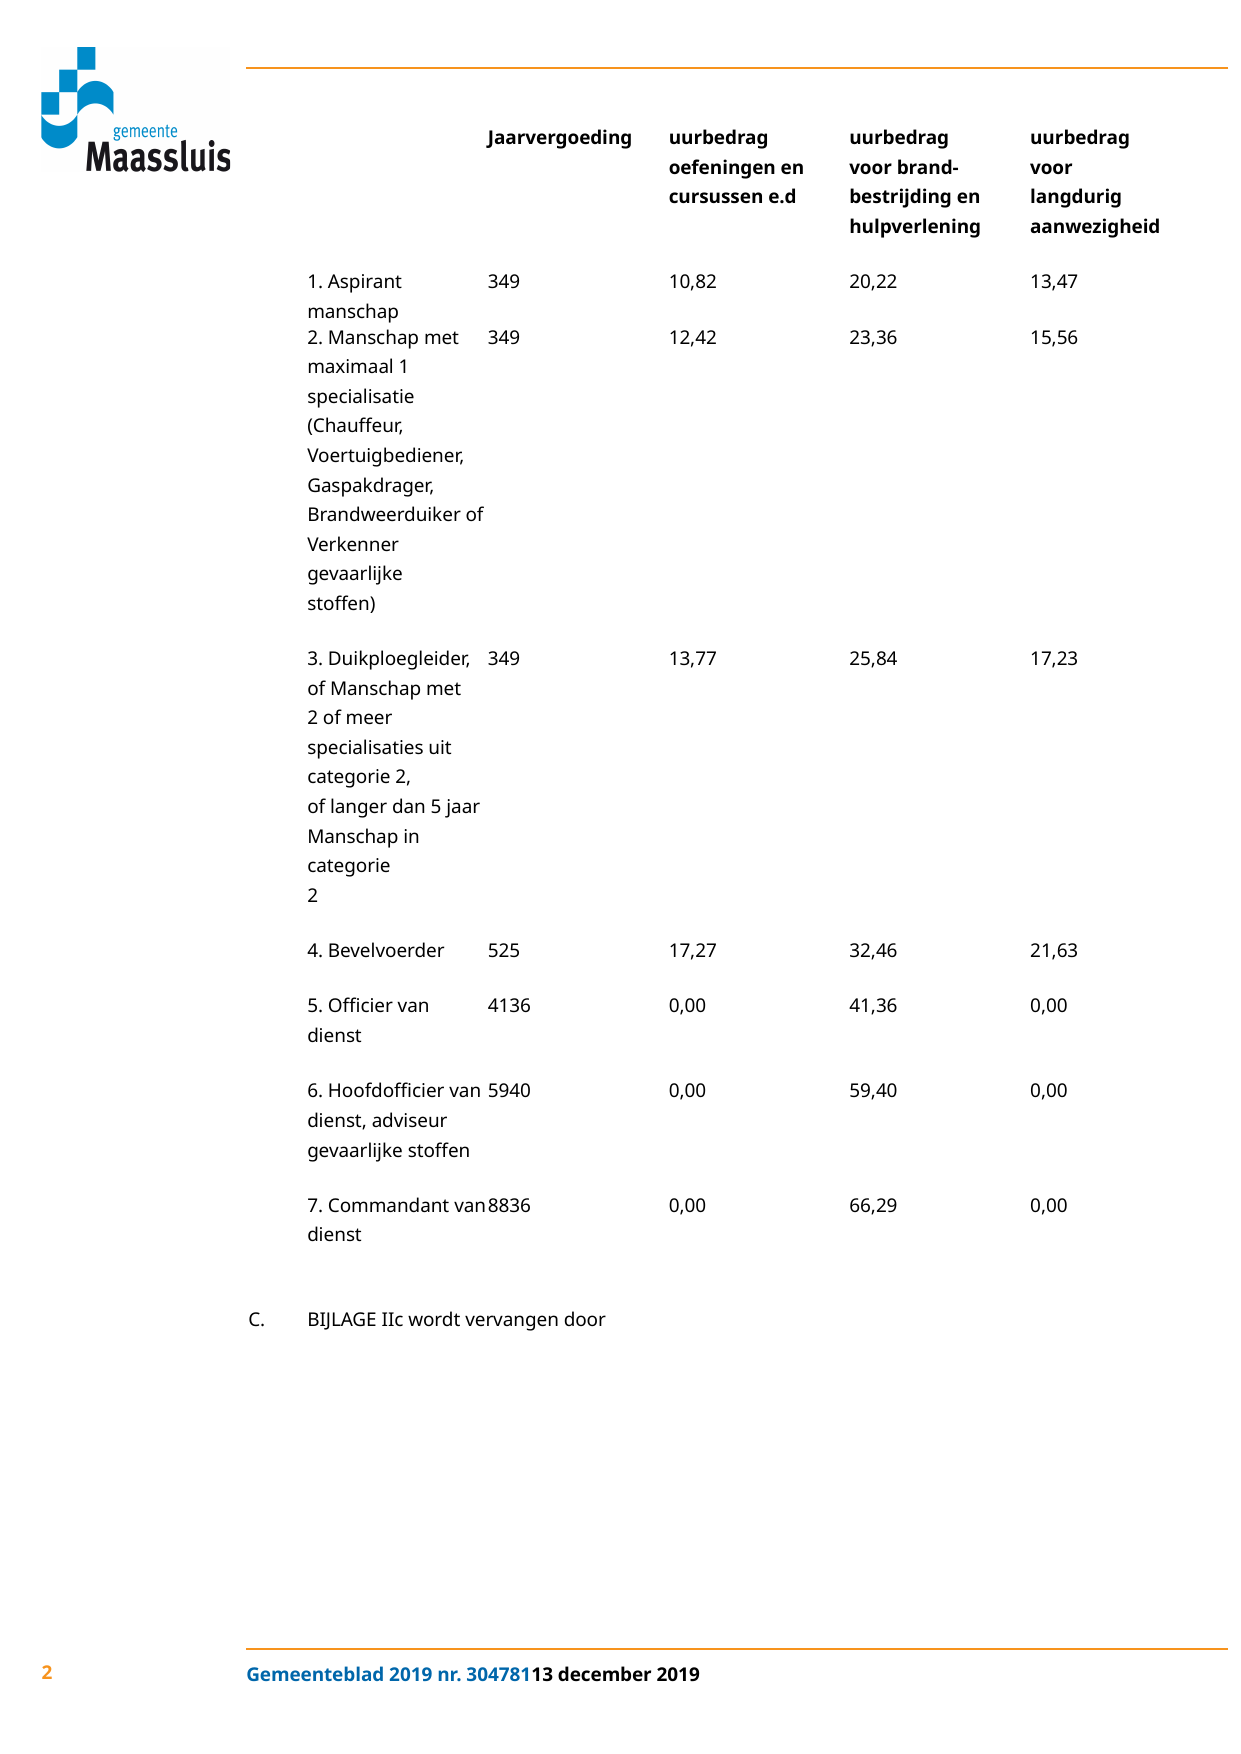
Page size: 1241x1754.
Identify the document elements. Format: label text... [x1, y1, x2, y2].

table_header uurbedrag voor brand-bestrijding en hulpverlening [849, 95, 1030, 268]
table_cell 0,00 [669, 1078, 849, 1192]
table_cell 8836 [488, 1192, 668, 1277]
table_cell 12,42 [669, 324, 849, 645]
table_cell 4. Bevelvoerder [307, 938, 488, 993]
table_cell 0,00 [669, 993, 849, 1078]
table_cell 23,36 [849, 324, 1030, 645]
picture [41, 47, 231, 172]
picture [41, 47, 77, 92]
table_cell 15,56 [1030, 324, 1211, 645]
table_header Jaarvergoeding [488, 95, 668, 268]
table_cell 32,46 [849, 938, 1030, 993]
table_cell 349 [488, 269, 668, 324]
table_cell 25,84 [849, 645, 1030, 937]
table_cell 7. Commandant van dienst [307, 1192, 488, 1277]
table_cell 59,40 [849, 1078, 1030, 1192]
table_cell 1. Aspirant manschap [307, 269, 488, 324]
table_cell 3. Duikploegleider, of Manschap met 2 of meer specialisaties uit categorie 2, of langer dan 5 jaar Manschap in categorie 2 [307, 645, 488, 937]
table_cell 20,22 [849, 269, 1030, 324]
table_cell 17,23 [1030, 645, 1211, 937]
table_cell 21,63 [1030, 938, 1211, 993]
table_cell 6. Hoofdofficier van dienst, adviseur gevaarlijke stoffen [307, 1078, 488, 1192]
table_cell 66,29 [849, 1192, 1030, 1277]
table_header [307, 95, 488, 268]
table_header uurbedrag oefeningen en cursussen e.d [669, 95, 849, 268]
table_cell 0,00 [669, 1192, 849, 1277]
table_cell 0,00 [1030, 1192, 1211, 1277]
table_header uurbedrag voor langdurig aanwezigheid [1030, 95, 1211, 268]
table_cell 4136 [488, 993, 668, 1078]
table_cell 17,27 [669, 938, 849, 993]
table_cell 0,00 [1030, 993, 1211, 1078]
table_cell 525 [488, 938, 668, 993]
table_cell 13,47 [1030, 269, 1211, 324]
table_cell 0,00 [1030, 1078, 1211, 1192]
table_cell 13,77 [669, 645, 849, 937]
table_cell 5. Officier van dienst [307, 993, 488, 1078]
table_cell 349 [488, 645, 668, 937]
table_cell 10,82 [669, 269, 849, 324]
table_cell 2. Manschap met maximaal 1 specialisatie (Chauffeur, Voertuigbediener, Gaspakdrager, Brandweerduiker of Verkenner gevaarlijke stoffen) [307, 324, 488, 645]
table_cell 349 [488, 324, 668, 645]
table_cell 5940 [488, 1078, 668, 1192]
list BIJLAGE IIc wordt vervangen door [248, 1307, 1152, 1332]
table_cell 41,36 [849, 993, 1030, 1078]
